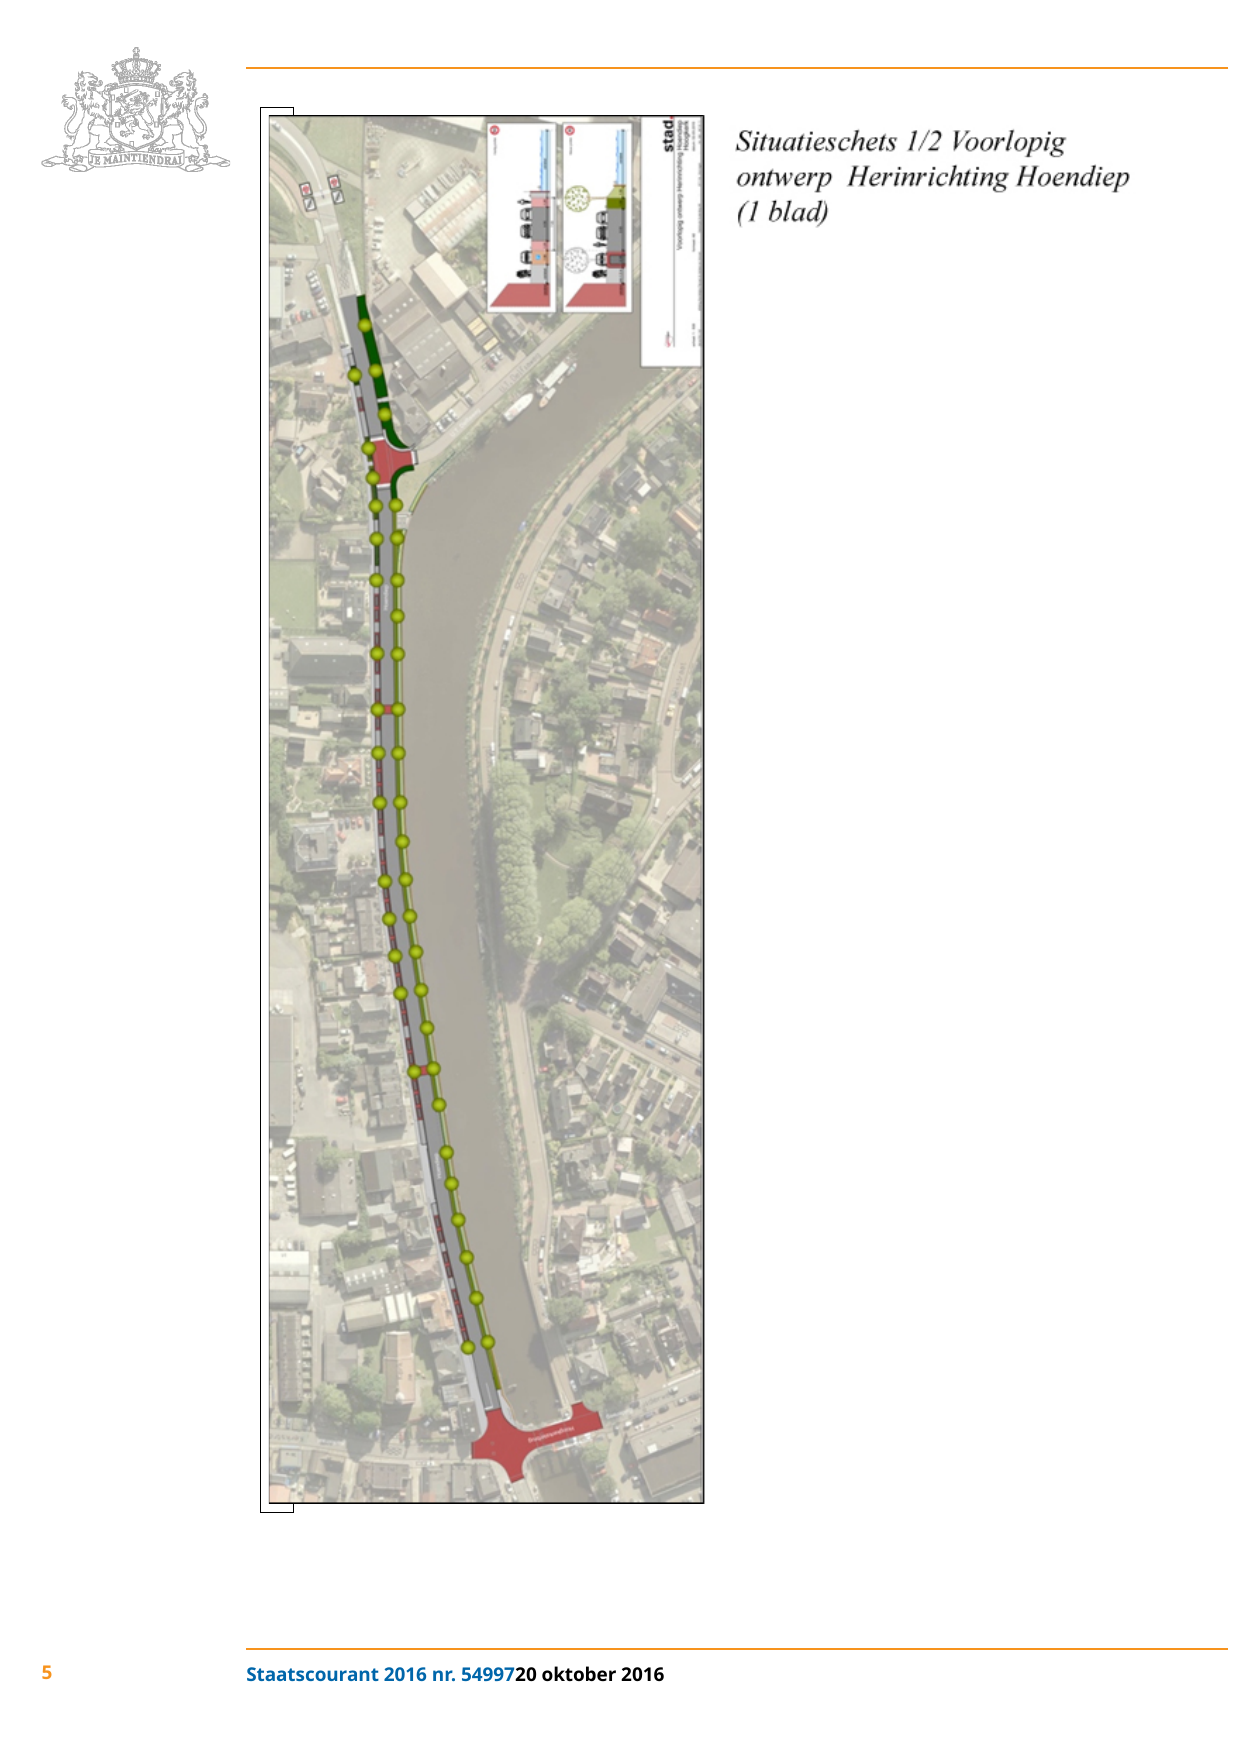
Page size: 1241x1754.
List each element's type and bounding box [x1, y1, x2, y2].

picture [41, 47, 231, 172]
picture [268, 115, 1151, 1504]
